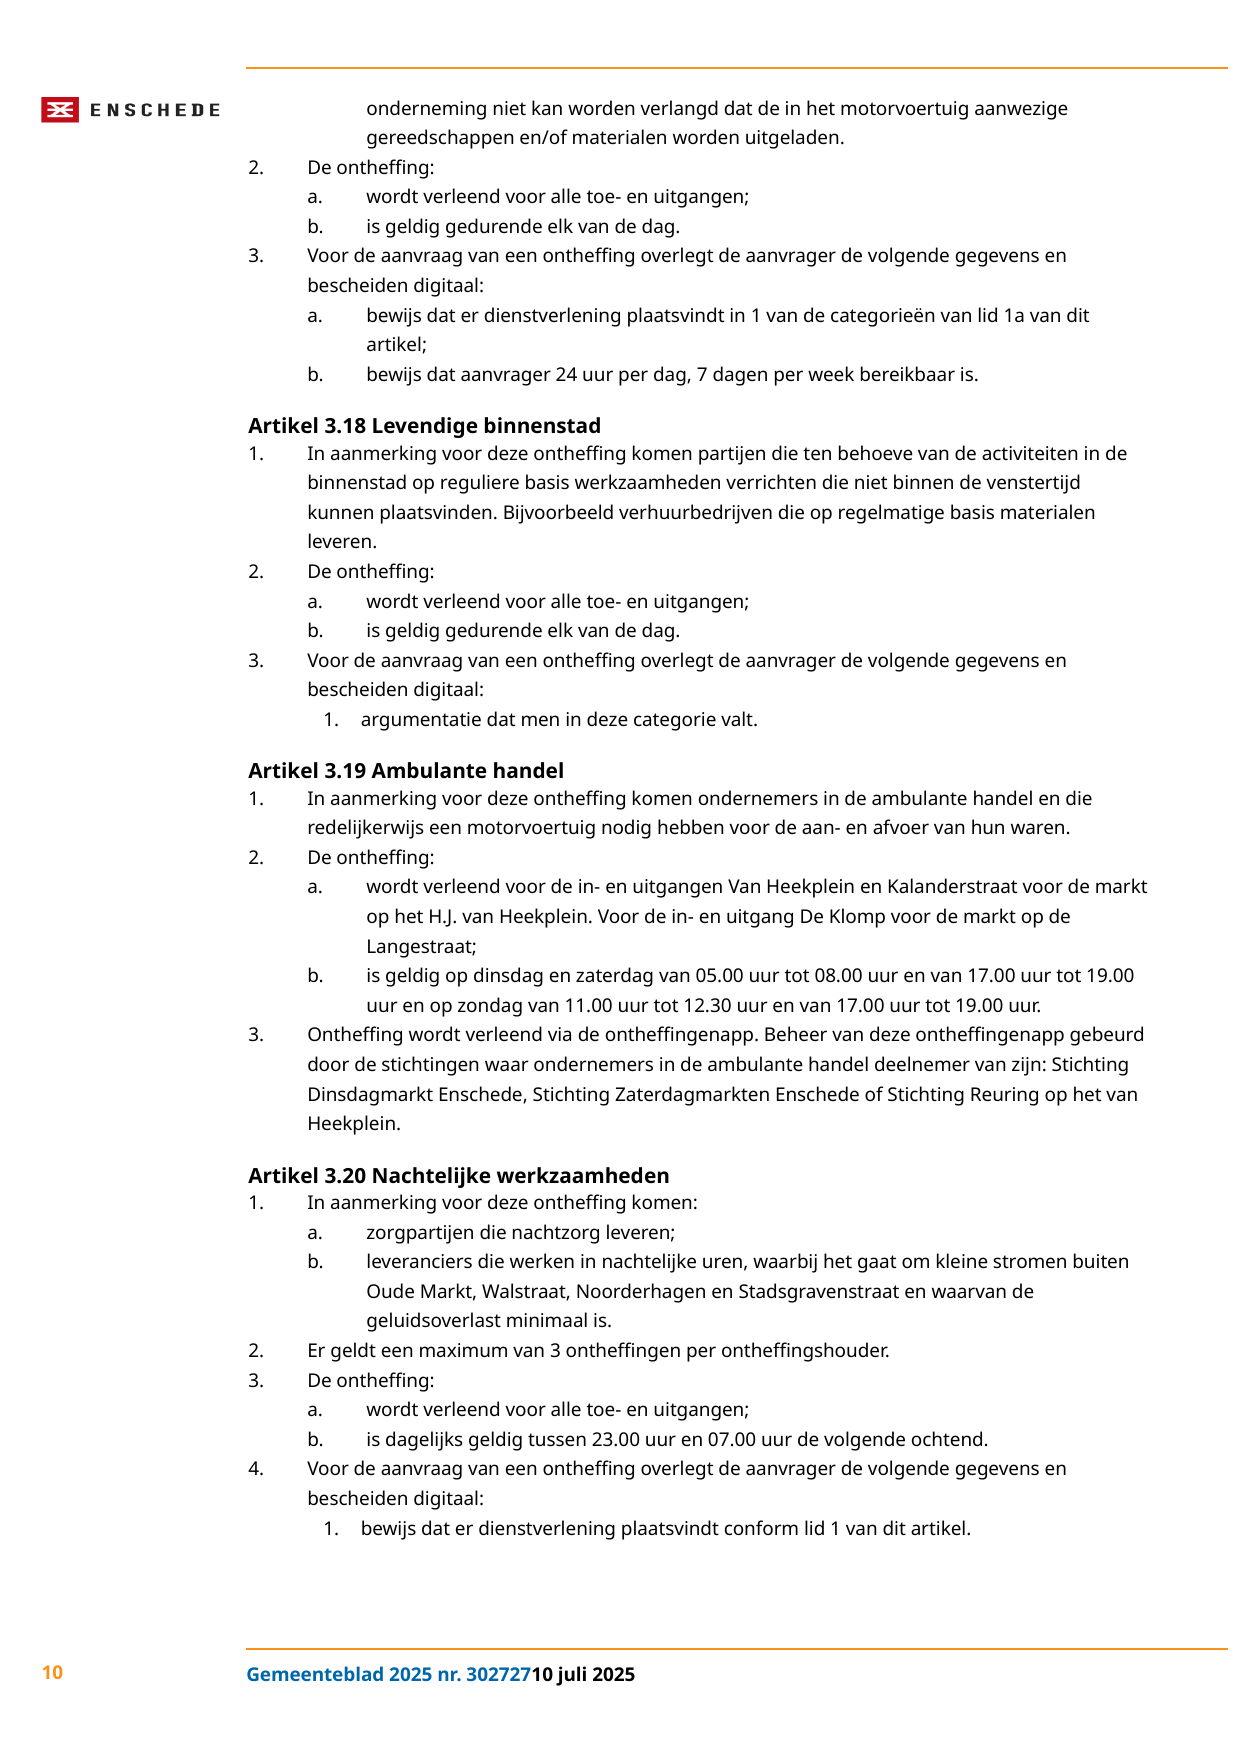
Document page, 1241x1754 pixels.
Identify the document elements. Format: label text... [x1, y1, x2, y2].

list De ontheffing: [248, 844, 1152, 870]
list wordt verleend voor alle toe- en uitgangen; [307, 1396, 1152, 1422]
list De ontheffing: [248, 154, 1152, 180]
list Er geldt een maximum van 3 ontheffingen per ontheffingshouder. [248, 1337, 1152, 1363]
list De ontheffing: [248, 1367, 1152, 1392]
text Artikel 3.19 Ambulante handel [248, 757, 1152, 785]
list bewijs dat er dienstverlening plaatsvindt conform lid 1 van dit artikel. [323, 1515, 1152, 1540]
list is geldig gedurende elk van de dag. [307, 213, 1152, 239]
text Artikel 3.20 Nachtelijke werkzaamheden [248, 1161, 1152, 1189]
list Ontheffing wordt verleend via de ontheffingenapp. Beheer van deze ontheffingenapp gebeurd door de stichtingen waar ondernemers in de ambulante handel deelnemer van zijn: Stichting Dinsdagmarkt Enschede, Stichting Zaterdagmarkten Enschede of Stichting Reuring op het van Heekplein. [248, 1022, 1152, 1136]
list In aanmerking voor deze ontheffing komen: [248, 1189, 1152, 1215]
text Artikel 3.18 Levendige binnenstad [248, 411, 1152, 440]
list wordt verleend voor alle toe- en uitgangen; [307, 588, 1152, 613]
list bewijs dat er dienstverlening plaatsvindt in 1 van de categorieën van lid 1a van dit artikel; [307, 302, 1152, 357]
list onderneming niet kan worden verlangd dat de in het motorvoertuig aanwezige gereedschappen en/of materialen worden uitgeladen. [307, 95, 1152, 150]
picture [41, 47, 231, 172]
list wordt verleend voor alle toe- en uitgangen; [307, 183, 1152, 209]
list leveranciers die werken in nachtelijke uren, waarbij het gaat om kleine stromen buiten Oude Markt, Walstraat, Noorderhagen en Stadsgravenstraat en waarvan de geluidsoverlast minimaal is. [307, 1248, 1152, 1333]
list argumentatie dat men in deze categorie valt. [323, 706, 1152, 732]
list zorgpartijen die nachtzorg leveren; [307, 1219, 1152, 1244]
list Voor de aanvraag van een ontheffing overlegt de aanvrager de volgende gegevens en bescheiden digitaal: [248, 1456, 1152, 1511]
list Voor de aanvraag van een ontheffing overlegt de aanvrager de volgende gegevens en bescheiden digitaal: [248, 243, 1152, 298]
list De ontheffing: [248, 558, 1152, 584]
list bewijs dat aanvrager 24 uur per dag, 7 dagen per week bereikbaar is. [307, 361, 1152, 387]
list is geldig op dinsdag en zaterdag van 05.00 uur tot 08.00 uur en van 17.00 uur tot 19.00 uur en op zondag van 11.00 uur tot 12.30 uur en van 17.00 uur tot 19.00 uur. [307, 962, 1152, 1018]
list is geldig gedurende elk van de dag. [307, 617, 1152, 643]
list is dagelijks geldig tussen 23.00 uur en 07.00 uur de volgende ochtend. [307, 1426, 1152, 1452]
list In aanmerking voor deze ontheffing komen ondernemers in de ambulante handel en die redelijkerwijs een motorvoertuig nodig hebben voor de aan- en afvoer van hun waren. [248, 785, 1152, 840]
list wordt verleend voor de in- en uitgangen Van Heekplein en Kalanderstraat voor de markt op het H.J. van Heekplein. Voor de in- en uitgang De Klomp voor de markt op de Langestraat; [307, 874, 1152, 959]
list Voor de aanvraag van een ontheffing overlegt de aanvrager de volgende gegevens en bescheiden digitaal: [248, 647, 1152, 702]
list In aanmerking voor deze ontheffing komen partijen die ten behoeve van de activiteiten in de binnenstad op reguliere basis werkzaamheden verrichten die niet binnen de venstertijd kunnen plaatsvinden. Bijvoorbeeld verhuurbedrijven die op regelmatige basis materialen leveren. [248, 440, 1152, 554]
